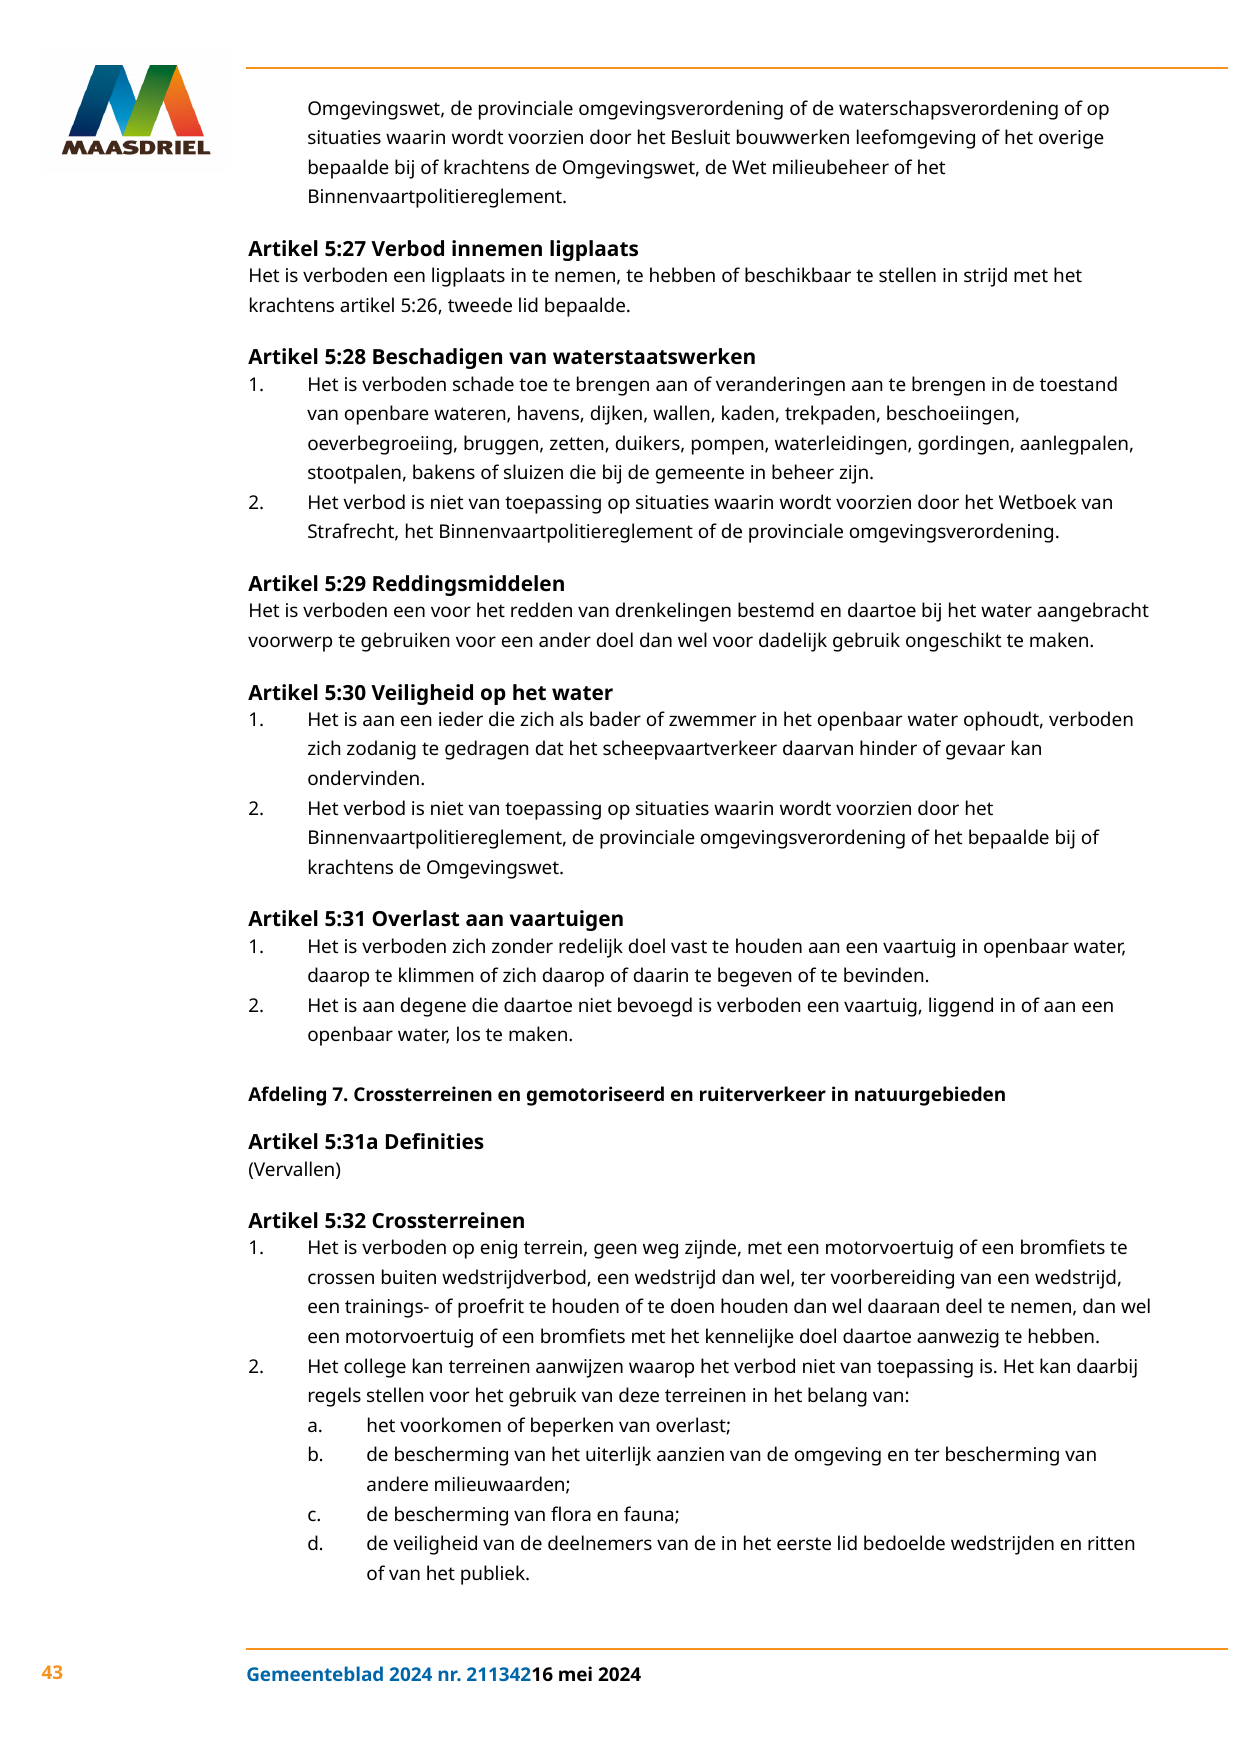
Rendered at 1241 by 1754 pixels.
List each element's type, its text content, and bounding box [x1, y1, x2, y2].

list Het is verboden op enig terrein, geen weg zijnde, met een motorvoertuig of een bromfiets te crossen buiten wedstrijdverbod, een wedstrijd dan wel, ter voorbereiding van een wedstrijd, een trainings- of proefrit te houden of te doen houden dan wel daaraan deel te nemen, dan wel een motorvoertuig of een bromfiets met het kennelijke doel daartoe aanwezig te hebben. [248, 1234, 1152, 1349]
list de bescherming van het uiterlijk aanzien van de omgeving en ter bescherming van andere milieuwaarden; [307, 1442, 1152, 1497]
text Afdeling 7. Crossterreinen en gemotoriseerd en ruiterverkeer in natuurgebieden [248, 1081, 1152, 1106]
list de veiligheid van de deelnemers van de in het eerste lid bedoelde wedstrijden en ritten of van het publiek. [307, 1530, 1152, 1586]
list Het college kan terreinen aanwijzen waarop het verbod niet van toepassing is. Het kan daarbij regels stellen voor het gebruik van deze terreinen in het belang van: [248, 1353, 1152, 1408]
text Het is verboden een ligplaats in te nemen, te hebben of beschikbaar te stellen in strijd met het krachtens artikel 5:26, tweede lid bepaalde. [248, 262, 1152, 318]
text Het is verboden een voor het redden van drenkelingen bestemd en daartoe bij het water aangebracht voorwerp te gebruiken voor een ander doel dan wel voor dadelijk gebruik ongeschikt te maken. [248, 598, 1152, 653]
text Artikel 5:27 Verbod innemen ligplaats [248, 234, 1152, 262]
text Artikel 5:30 Veiligheid op het water [248, 678, 1152, 706]
list Het is aan een ieder die zich als bader of zwemmer in het openbaar water ophoudt, verboden zich zodanig te gedragen dat het scheepvaartverkeer daarvan hinder of gevaar kan ondervinden. [248, 706, 1152, 791]
text Artikel 5:29 Reddingsmiddelen [248, 569, 1152, 598]
list Omgevingswet, de provinciale omgevingsverordening of de waterschapsverordening of op situaties waarin wordt voorzien door het Besluit bouwwerken leefomgeving of het overige bepaalde bij of krachtens de Omgevingswet, de Wet milieubeheer of het Binnenvaartpolitiereglement. [248, 95, 1152, 209]
list Het verbod is niet van toepassing op situaties waarin wordt voorzien door het Binnenvaartpolitiereglement, de provinciale omgevingsverordening of het bepaalde bij of krachtens de Omgevingswet. [248, 795, 1152, 880]
text Artikel 5:31 Overlast aan vaartuigen [248, 904, 1152, 933]
text Artikel 5:31a Definities [248, 1127, 1152, 1156]
picture [41, 47, 231, 172]
text Artikel 5:32 Crossterreinen [248, 1206, 1152, 1234]
text (Vervallen) [248, 1156, 1152, 1181]
list Het verbod is niet van toepassing op situaties waarin wordt voorzien door het Wetboek van Strafrecht, het Binnenvaartpolitiereglement of de provinciale omgevingsverordening. [248, 489, 1152, 544]
text Artikel 5:28 Beschadigen van waterstaatswerken [248, 342, 1152, 371]
list Het is aan degene die daartoe niet bevoegd is verboden een vaartuig, liggend in of aan een openbaar water, los te maken. [248, 992, 1152, 1047]
list de bescherming van flora en fauna; [307, 1501, 1152, 1527]
list Het is verboden zich zonder redelijk doel vast te houden aan een vaartuig in openbaar water, daarop te klimmen of zich daarop of daarin te begeven of te bevinden. [248, 933, 1152, 988]
list Het is verboden schade toe te brengen aan of veranderingen aan te brengen in de toestand van openbare wateren, havens, dijken, wallen, kaden, trekpaden, beschoeiingen, oeverbegroeiing, bruggen, zetten, duikers, pompen, waterleidingen, gordingen, aanlegpalen, stootpalen, bakens of sluizen die bij de gemeente in beheer zijn. [248, 371, 1152, 485]
list het voorkomen of beperken van overlast; [307, 1412, 1152, 1438]
